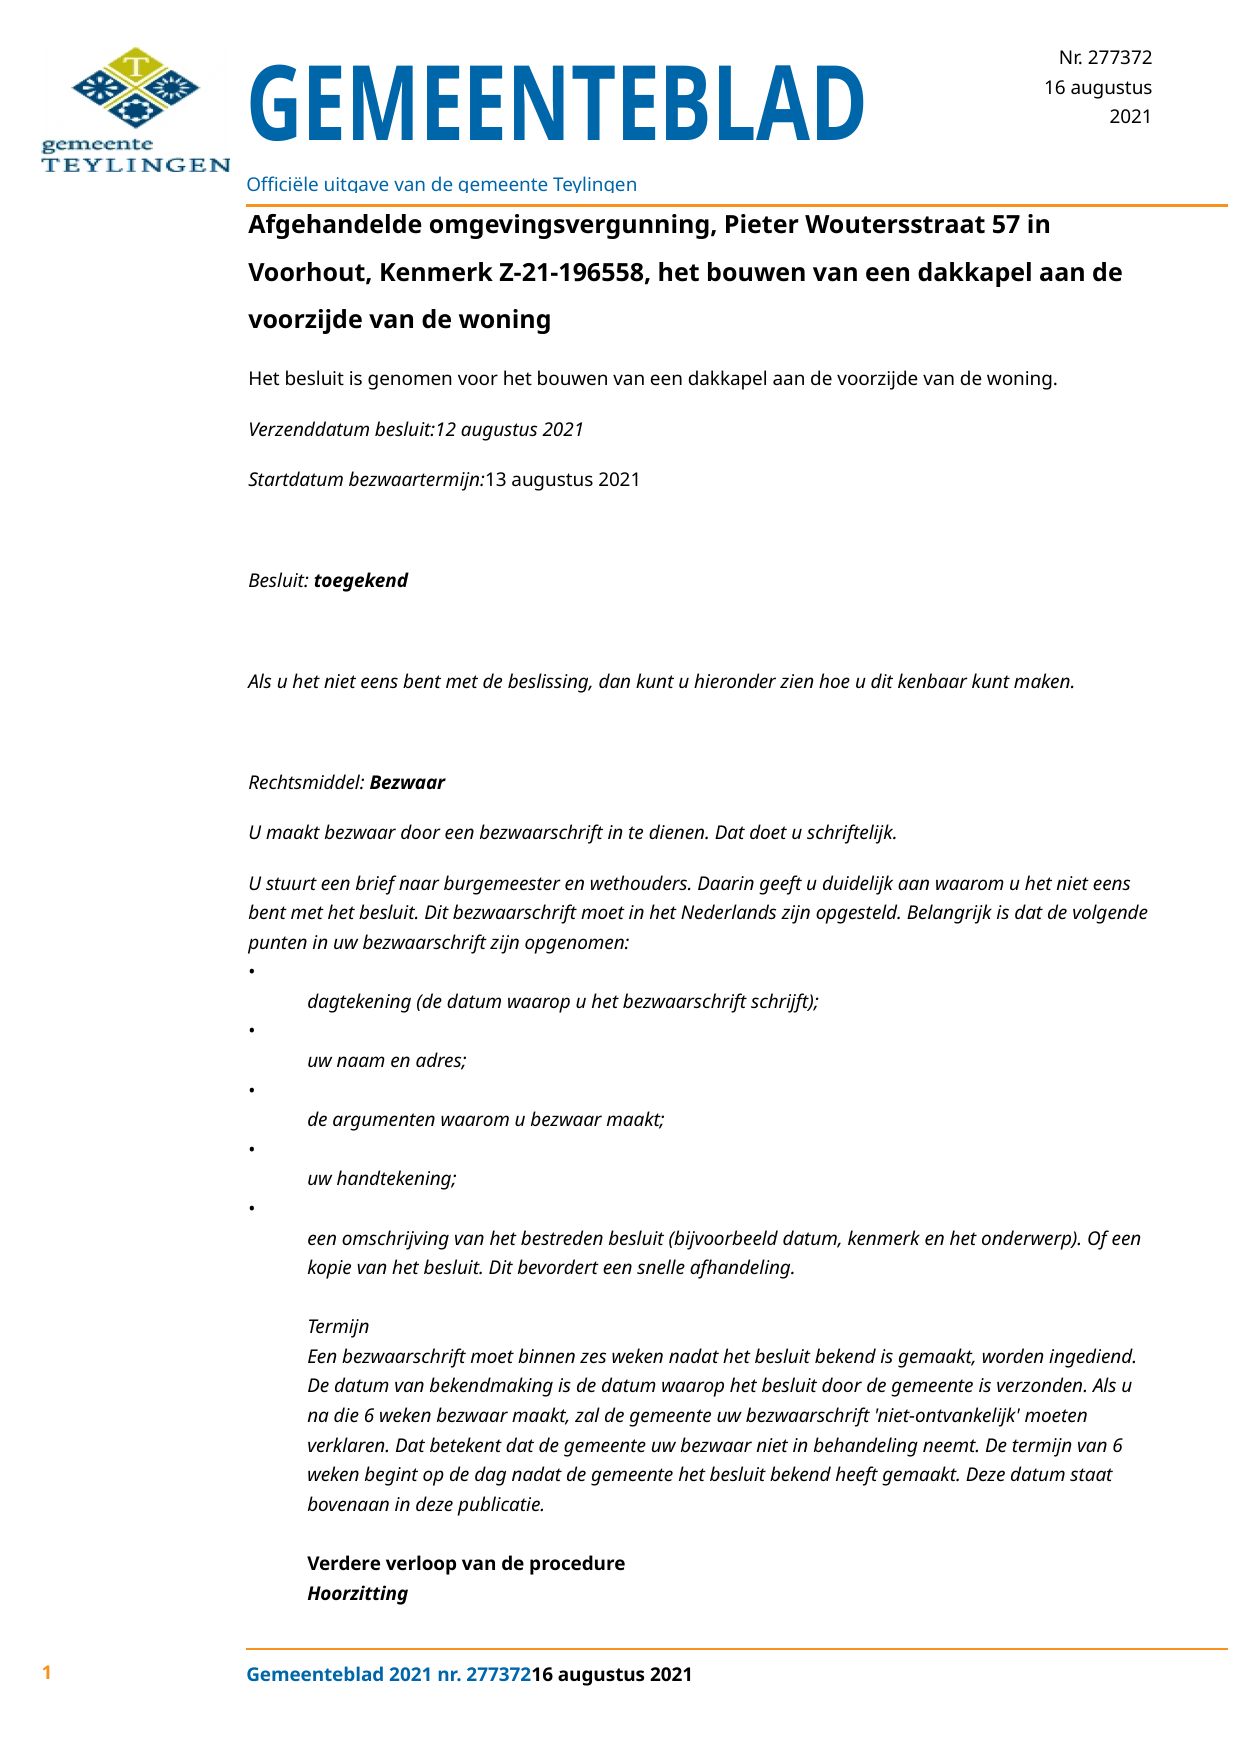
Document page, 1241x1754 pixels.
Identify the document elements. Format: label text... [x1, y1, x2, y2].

text U stuurt een brief naar burgemeester en wethouders. Daarin geeft u duidelijk aan waarom u het niet eens bent met het besluit. Dit bezwaarschrift moet in het Nederlands zijn opgesteld. Belangrijk is dat de volgende punten in uw bezwaarschrift zijn opgenomen: [248, 870, 1152, 954]
list Een bezwaarschrift moet binnen zes weken nadat het besluit bekend is gemaakt, worden ingediend. De datum van bekendmaking is de datum waarop het besluit door de gemeente is verzonden. Als u na die 6 weken bezwaar maakt, zal de gemeente uw bezwaarschrift 'niet-ontvankelijk' moeten verklaren. Dat betekent dat de gemeente uw bezwaar niet in behandeling neemt. De termijn van 6 weken begint op de dag nadat de gemeente het besluit bekend heeft gemaakt. Deze datum staat bovenaan in deze publicatie. [248, 1343, 1152, 1517]
text Startdatum bezwaartermijn:13 augustus 2021 [248, 466, 1152, 492]
text Het besluit is genomen voor het bouwen van een dakkapel aan de voorzijde van de woning. [248, 366, 1152, 391]
list een omschrijving van het bestreden besluit (bijvoorbeeld datum, kenmerk en het onderwerp). Of een kopie van het besluit. Dit bevordert een snelle afhandeling. [248, 1225, 1152, 1280]
list dagtekening (de datum waarop u het bezwaarschrift schrijft); [248, 988, 1152, 1014]
list Verdere verloop van de procedure [248, 1550, 1152, 1576]
list Termijn [248, 1313, 1152, 1339]
list de argumenten waarom u bezwaar maakt; [248, 1106, 1152, 1132]
text Verzenddatum besluit:12 augustus 2021 [248, 416, 1152, 442]
text U maakt bezwaar door een bezwaarschrift in te dienen. Dat doet u schriftelijk. [248, 819, 1152, 845]
list Hoorzitting [248, 1580, 1152, 1605]
text Rechtsmiddel: Bezwaar [248, 769, 1152, 794]
picture [41, 47, 231, 172]
text Besluit: toegekend [248, 567, 1152, 593]
text Afgehandelde omgevingsvergunning, Pieter Woutersstraat 57 in Voorhout, Kenmerk Z-21-196558, het bouwen van een dakkapel aan de voorzijde van de woning [248, 207, 1152, 336]
text Als u het niet eens bent met de beslissing, dan kunt u hieronder zien hoe u dit kenbaar kunt maken. [248, 668, 1152, 694]
list uw naam en adres; [248, 1047, 1152, 1073]
list uw handtekening; [248, 1166, 1152, 1191]
